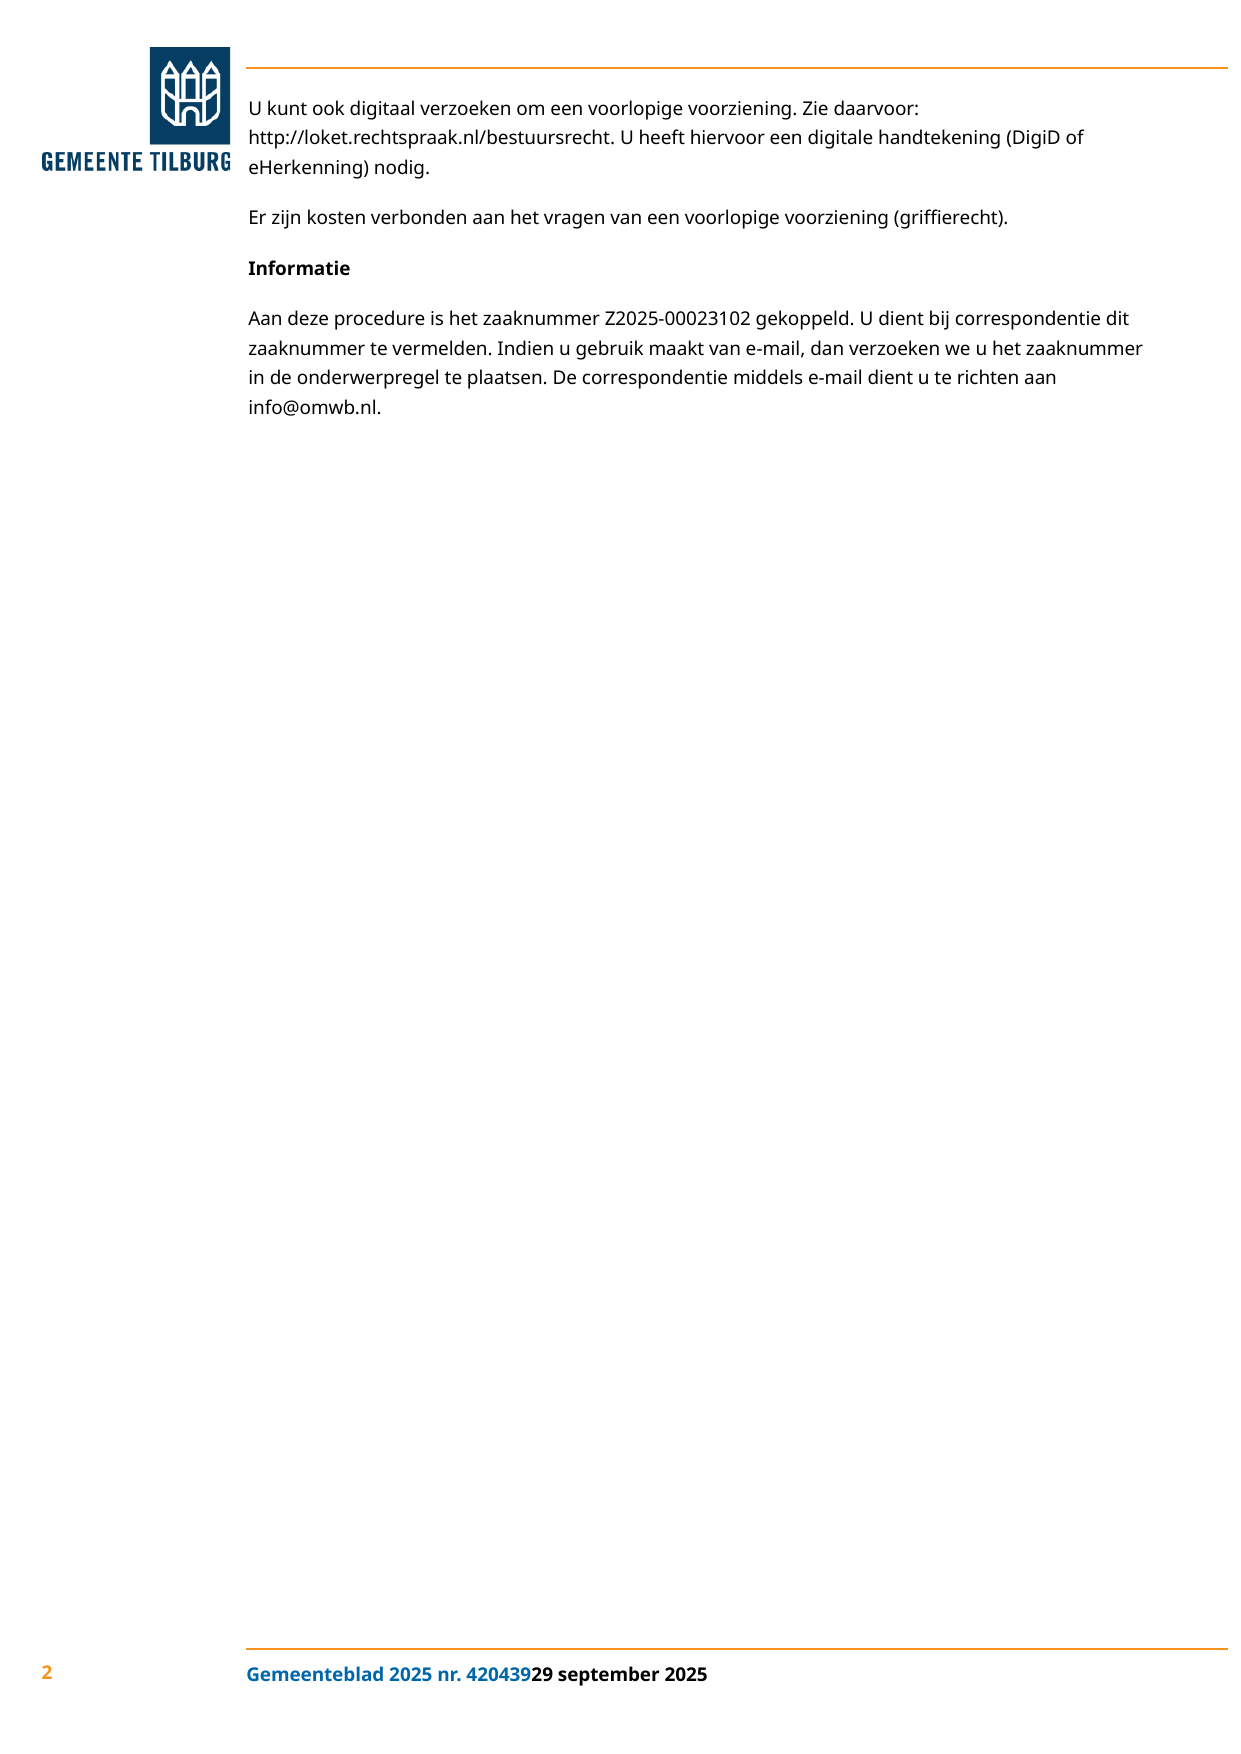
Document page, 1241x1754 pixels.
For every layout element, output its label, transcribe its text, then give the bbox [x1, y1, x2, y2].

picture [41, 47, 231, 172]
text Aan deze procedure is het zaaknummer Z2025-00023102 gekoppeld. U dient bij correspondentie dit zaaknummer te vermelden. Indien u gebruik maakt van e-mail, dan verzoeken we u het zaaknummer in de onderwerpregel te plaatsen. De correspondentie middels e-mail dient u te richten aan info@omwb.nl. [248, 305, 1152, 420]
text Informatie [248, 255, 1152, 281]
text Er zijn kosten verbonden aan het vragen van een voorlopige voorziening (griffierecht). [248, 204, 1152, 230]
text U kunt ook digitaal verzoeken om een voorlopige voorziening. Zie daarvoor: http://loket.rechtspraak.nl/bestuursrecht. U heeft hiervoor een digitale handtekening (DigiD of eHerkenning) nodig. [248, 95, 1152, 180]
